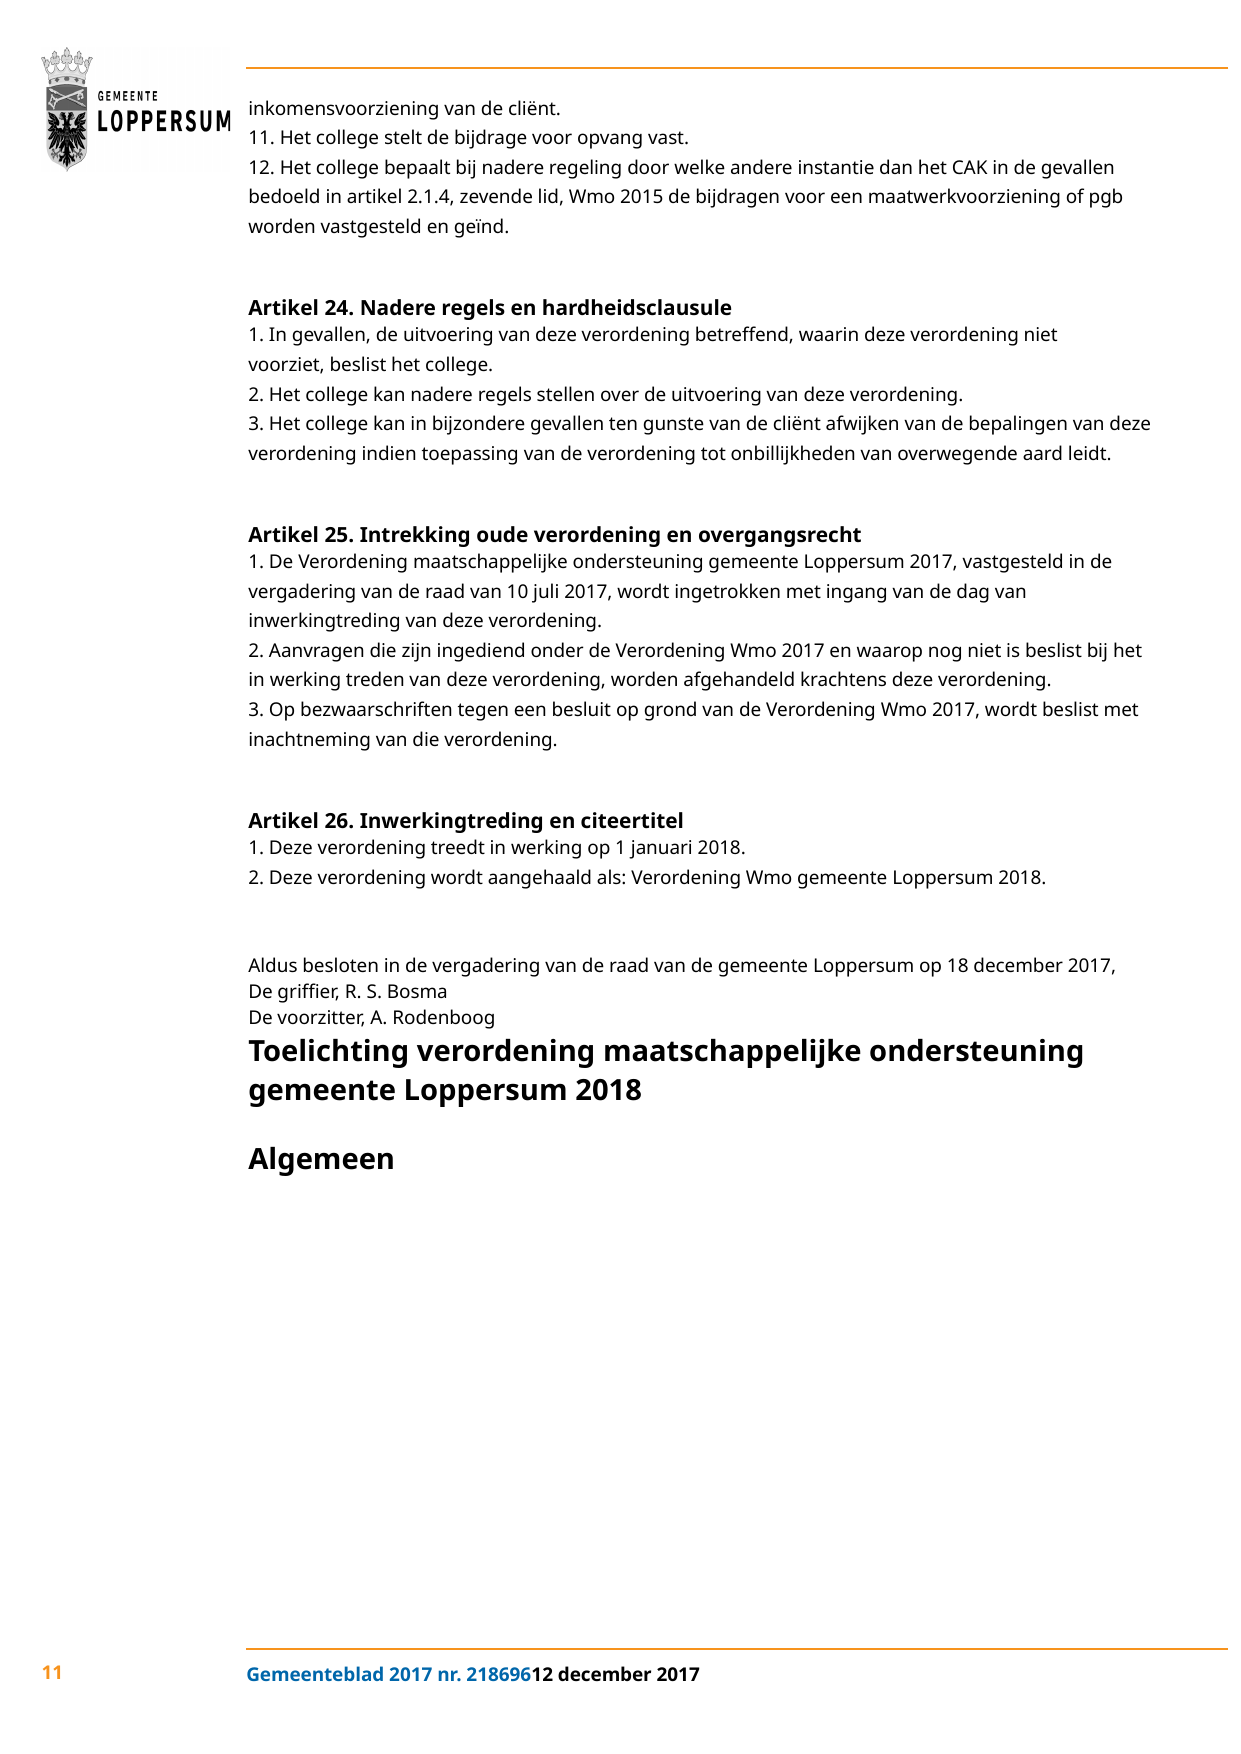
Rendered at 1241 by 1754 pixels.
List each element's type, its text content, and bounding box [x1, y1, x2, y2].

text De griffier, R. S. Bosma [248, 978, 1152, 1004]
text 2. Aanvragen die zijn ingediend onder de Verordening Wmo 2017 en waarop nog niet is beslist bij het in werking treden van deze verordening, worden afgehandeld krachtens deze verordening. [248, 637, 1152, 692]
text Artikel 25. Intrekking oude verordening en overgangsrecht [248, 520, 1152, 548]
text Artikel 26. Inwerkingtreding en citeertitel [248, 806, 1152, 834]
text 3. Op bezwaarschriften tegen een besluit op grond van de Verordening Wmo 2017, wordt beslist met inachtneming van die verordening. [248, 696, 1152, 752]
text 2. Het college kan nadere regels stellen over de uitvoering van deze verordening. [248, 381, 1152, 406]
text inkomensvoorziening van de cliënt. [248, 95, 1152, 121]
text Toelichting verordening maatschappelijke ondersteuning gemeente Loppersum 2018 [248, 1030, 1152, 1109]
text 1. De Verordening maatschappelijke ondersteuning gemeente Loppersum 2017, vastgesteld in de vergadering van de raad van 10 juli 2017, wordt ingetrokken met ingang van de dag van inwerkingtreding van deze verordening. [248, 548, 1152, 633]
text 12. Het college bepaalt bij nadere regeling door welke andere instantie dan het CAK in de gevallen bedoeld in artikel 2.1.4, zevende lid, Wmo 2015 de bijdragen voor een maatwerkvoorziening of pgb worden vastgesteld en geïnd. [248, 154, 1152, 239]
text 1. In gevallen, de uitvoering van deze verordening betreffend, waarin deze verordening niet [248, 322, 1152, 347]
picture [41, 47, 231, 172]
text voorziet, beslist het college. [248, 351, 1152, 377]
text 2. Deze verordening wordt aangehaald als: Verordening Wmo gemeente Loppersum 2018. [248, 864, 1152, 889]
text 11. Het college stelt de bijdrage voor opvang vast. [248, 124, 1152, 150]
text Algemeen [248, 1138, 1152, 1178]
text De voorzitter, A. Rodenboog [248, 1004, 1152, 1030]
text Artikel 24. Nadere regels en hardheidsclausule [248, 293, 1152, 322]
text 1. Deze verordening treedt in werking op 1 januari 2018. [248, 834, 1152, 860]
text Aldus besloten in de vergadering van de raad van de gemeente Loppersum op 18 december 2017, [248, 953, 1152, 978]
text 3. Het college kan in bijzondere gevallen ten gunste van de cliënt afwijken van de bepalingen van deze verordening indien toepassing van de verordening tot onbillijkheden van overwegende aard leidt. [248, 410, 1152, 466]
